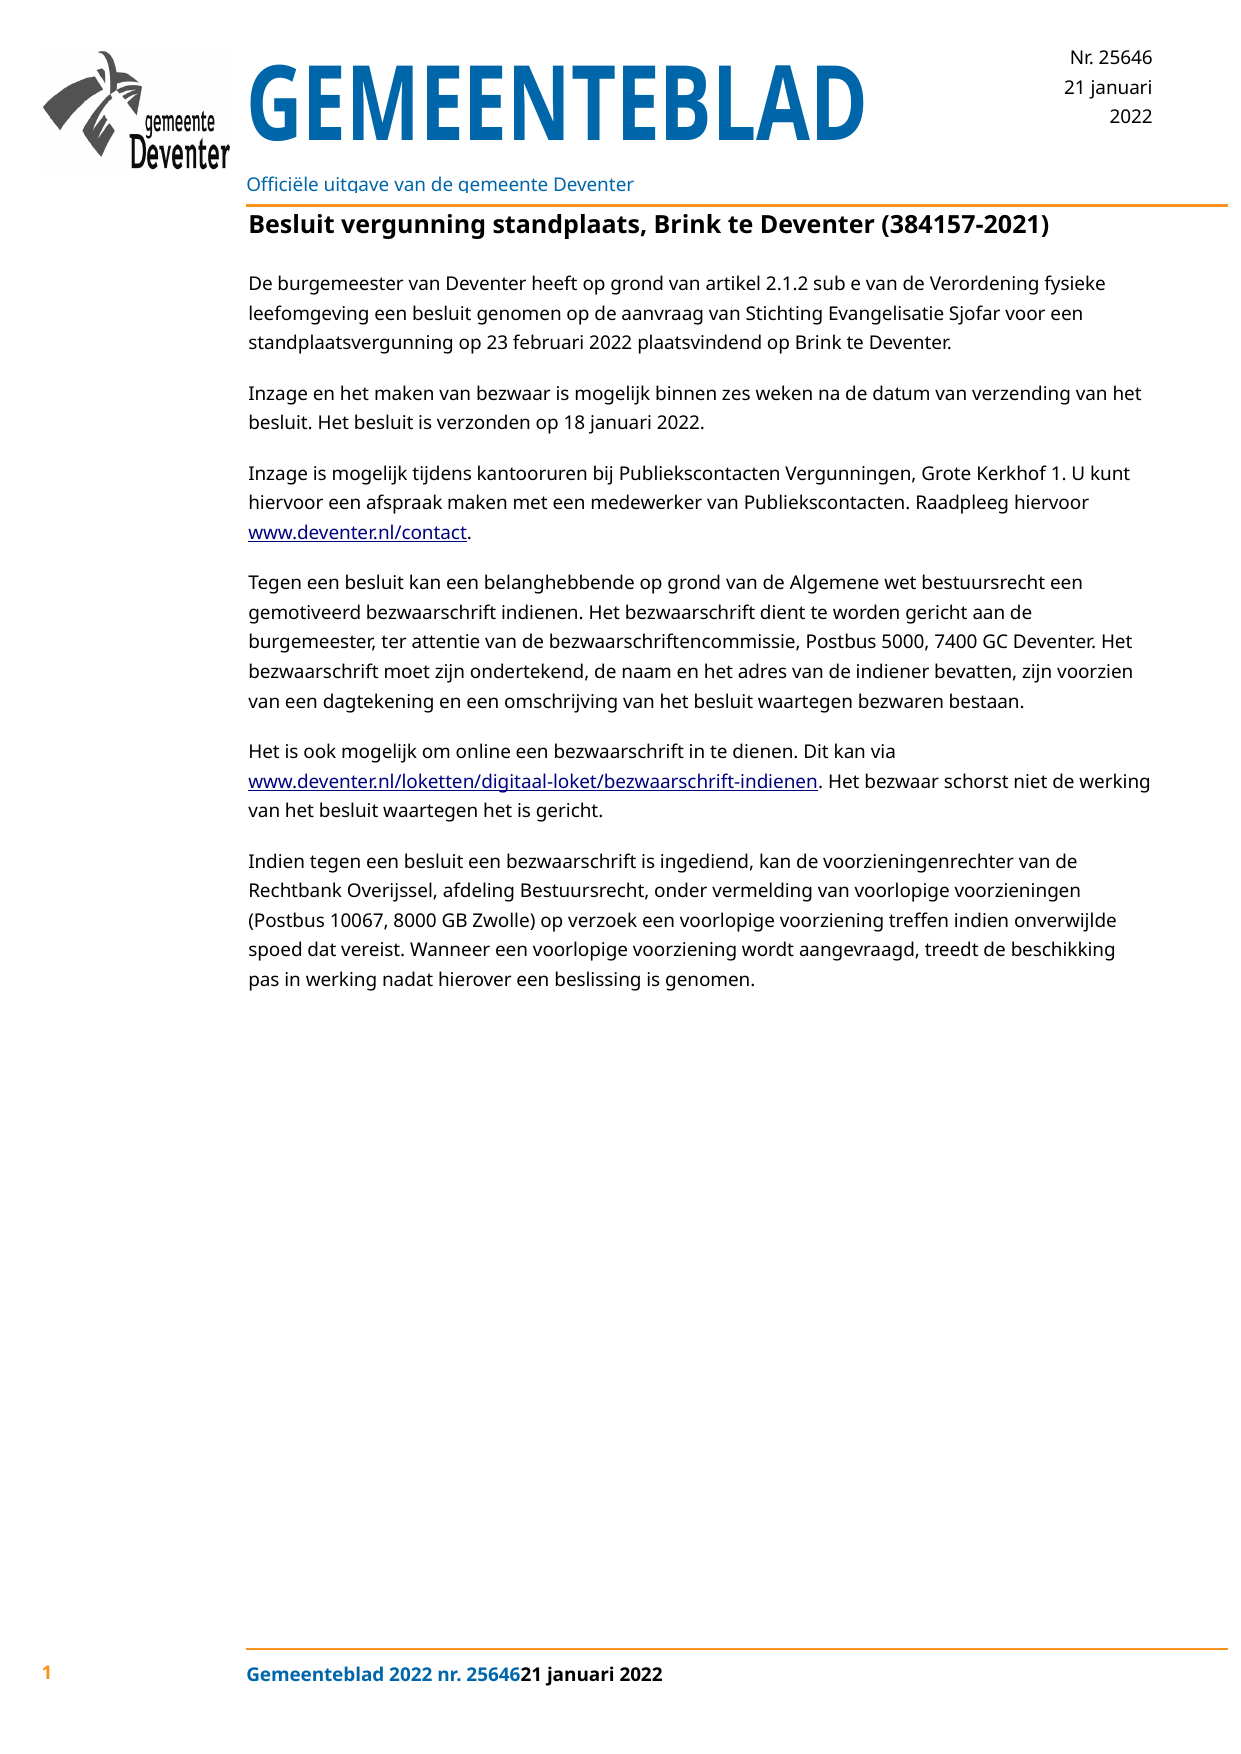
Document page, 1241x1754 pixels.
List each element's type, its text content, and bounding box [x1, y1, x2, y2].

text Inzage is mogelijk tijdens kantooruren bij Publiekscontacten Vergunningen, Grote Kerkhof 1. U kunt hiervoor een afspraak maken met een medewerker van Publiekscontacten. Raadpleeg hiervoor www.deventer.nl/contact. [248, 460, 1152, 545]
picture [41, 47, 231, 172]
text Tegen een besluit kan een belanghebbende op grond van de Algemene wet bestuursrecht een gemotiveerd bezwaarschrift indienen. Het bezwaarschrift dient te worden gericht aan de burgemeester, ter attentie van de bezwaarschriftencommissie, Postbus 5000, 7400 GC Deventer. Het bezwaarschrift moet zijn ondertekend, de naam en het adres van de indiener bevatten, zijn voorzien van een dagtekening en een omschrijving van het besluit waartegen bezwaren bestaan. [248, 569, 1152, 713]
text De burgemeester van Deventer heeft op grond van artikel 2.1.2 sub e van de Verordening fysieke leefomgeving een besluit genomen op de aanvraag van Stichting Evangelisatie Sjofar voor een standplaatsvergunning op 23 februari 2022 plaatsvindend op Brink te Deventer. [248, 270, 1152, 355]
text Het is ook mogelijk om online een bezwaarschrift in te dienen. Dit kan via www.deventer.nl/loketten/digitaal-loket/bezwaarschrift-indienen. Het bezwaar schorst niet de werking van het besluit waartegen het is gericht. [248, 738, 1152, 823]
text Inzage en het maken van bezwaar is mogelijk binnen zes weken na de datum van verzending van het besluit. Het besluit is verzonden op 18 januari 2022. [248, 380, 1152, 435]
text Indien tegen een besluit een bezwaarschrift is ingediend, kan de voorzieningenrechter van de Rechtbank Overijssel, afdeling Bestuursrecht, onder vermelding van voorlopige voorzieningen (Postbus 10067, 8000 GB Zwolle) op verzoek een voorlopige voorziening treffen indien onverwijlde spoed dat vereist. Wanneer een voorlopige voorziening wordt aangevraagd, treedt de beschikking pas in werking nadat hierover een beslissing is genomen. [248, 848, 1152, 992]
text Besluit vergunning standplaats, Brink te Deventer (384157-2021) [248, 207, 1152, 241]
